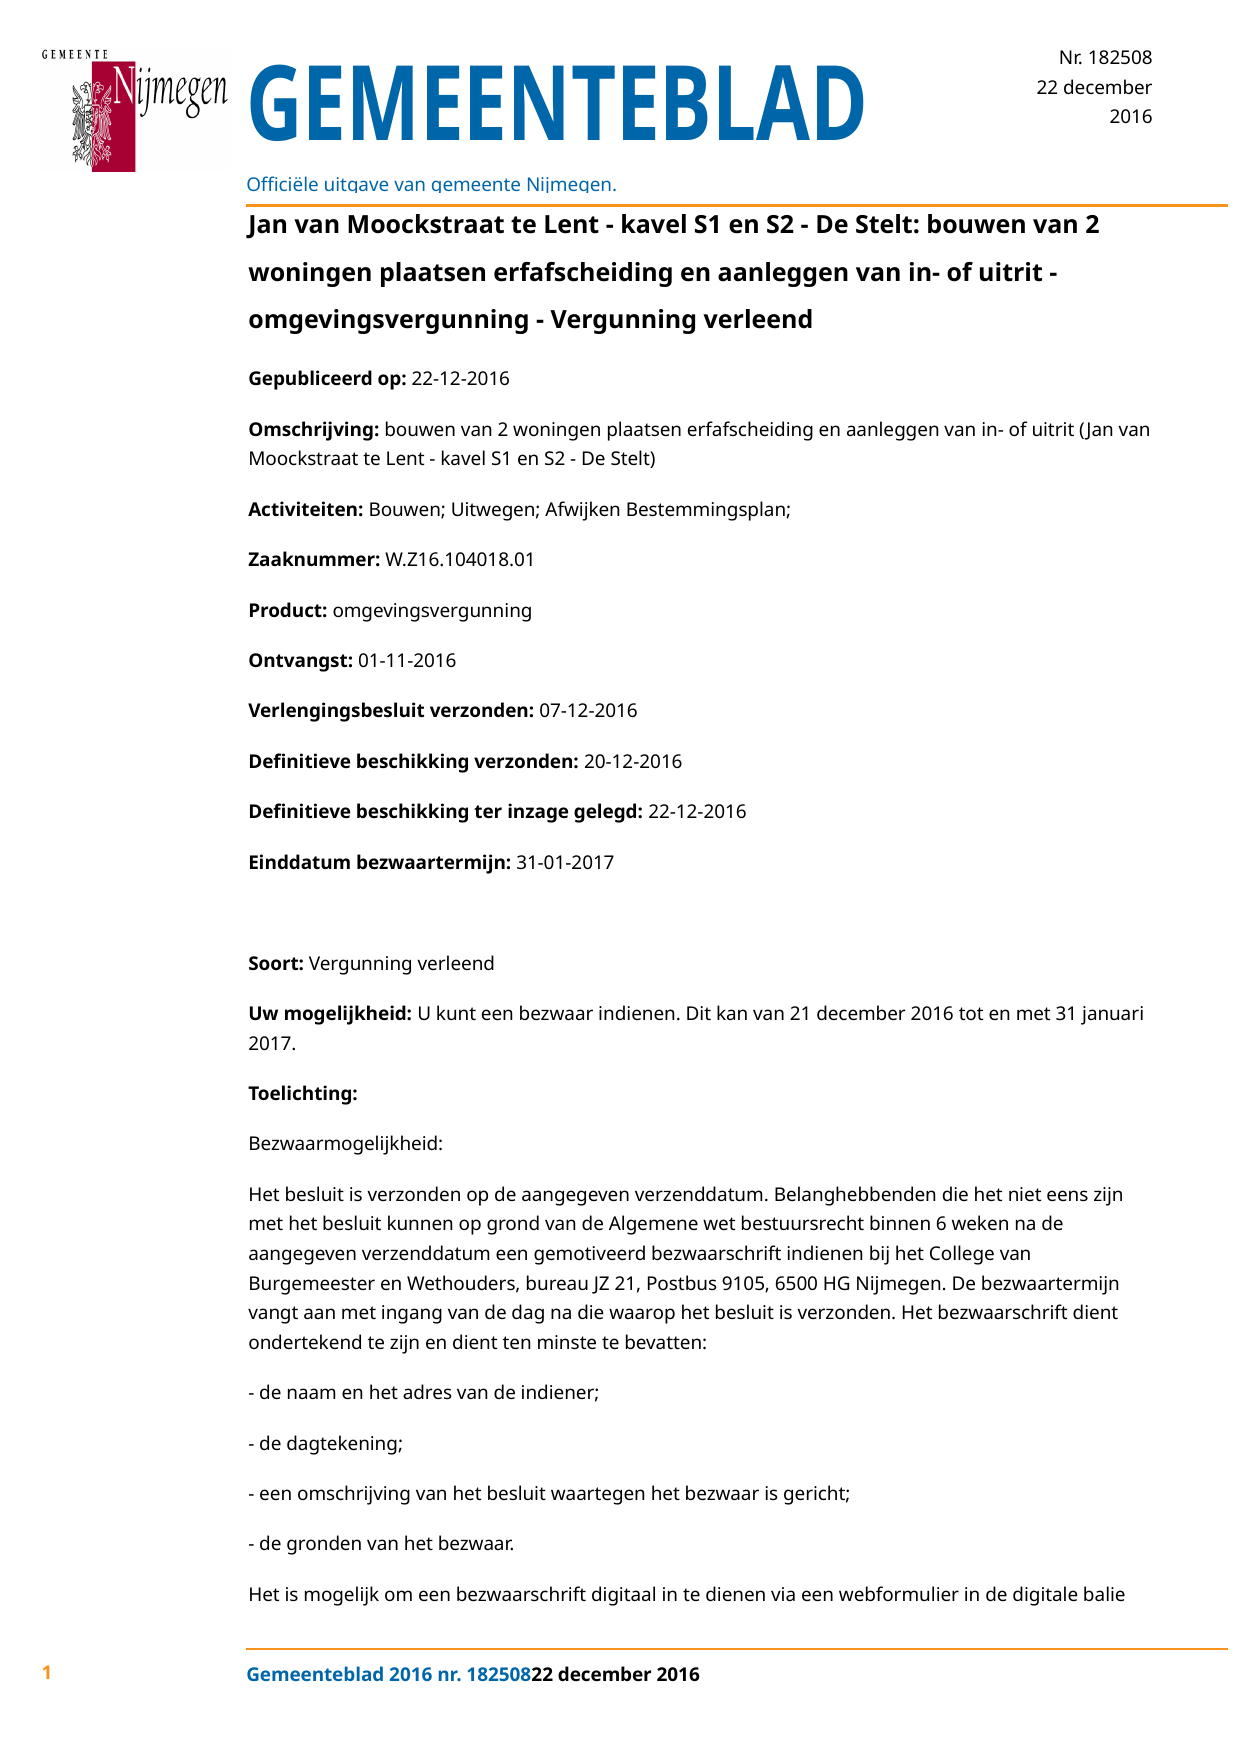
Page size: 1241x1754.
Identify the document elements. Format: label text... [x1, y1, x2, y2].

text Definitieve beschikking ter inzage gelegd: 22-12-2016 [248, 798, 1152, 824]
text Zaaknummer: W.Z16.104018.01 [248, 546, 1152, 572]
text - de gronden van het bezwaar. [248, 1531, 1152, 1556]
text Product: omgevingsvergunning [248, 597, 1152, 622]
text Het besluit is verzonden op de aangegeven verzenddatum. Belanghebbenden die het niet eens zijn met het besluit kunnen op grond van de Algemene wet bestuursrecht binnen 6 weken na de aangegeven verzenddatum een gemotiveerd bezwaarschrift indienen bij het College van Burgemeester en Wethouders, bureau JZ 21, Postbus 9105, 6500 HG Nijmegen. De bezwaartermijn vangt aan met ingang van de dag na die waarop het besluit is verzonden. Het bezwaarschrift dient ondertekend te zijn en dient ten minste te bevatten: [248, 1181, 1152, 1354]
text Gepubliceerd op: 22-12-2016 [248, 366, 1152, 391]
text Toelichting: [248, 1080, 1152, 1106]
text Einddatum bezwaartermijn: 31-01-2017 [248, 849, 1152, 874]
picture [41, 47, 231, 172]
text Het is mogelijk om een bezwaarschrift digitaal in te dienen via een webformulier in de digitale balie [248, 1581, 1152, 1607]
text Ontvangst: 01-11-2016 [248, 647, 1152, 673]
text Definitieve beschikking verzonden: 20-12-2016 [248, 748, 1152, 774]
text - de naam en het adres van de indiener; [248, 1379, 1152, 1405]
text - een omschrijving van het besluit waartegen het bezwaar is gericht; [248, 1480, 1152, 1506]
text Soort: Vergunning verleend [248, 950, 1152, 975]
text - de dagtekening; [248, 1430, 1152, 1455]
text Omschrijving: bouwen van 2 woningen plaatsen erfafscheiding en aanleggen van in- of uitrit (Jan van Moockstraat te Lent - kavel S1 en S2 - De Stelt) [248, 416, 1152, 471]
text Activiteiten: Bouwen; Uitwegen; Afwijken Bestemmingsplan; [248, 496, 1152, 522]
text Uw mogelijkheid: U kunt een bezwaar indienen. Dit kan van 21 december 2016 tot en met 31 januari 2017. [248, 1000, 1152, 1055]
text Jan van Moockstraat te Lent - kavel S1 en S2 - De Stelt: bouwen van 2 woningen plaatsen erfafscheiding en aanleggen van in- of uitrit - omgevingsvergunning - Vergunning verleend [248, 207, 1152, 336]
text Verlengingsbesluit verzonden: 07-12-2016 [248, 698, 1152, 723]
text Bezwaarmogelijkheid: [248, 1131, 1152, 1156]
